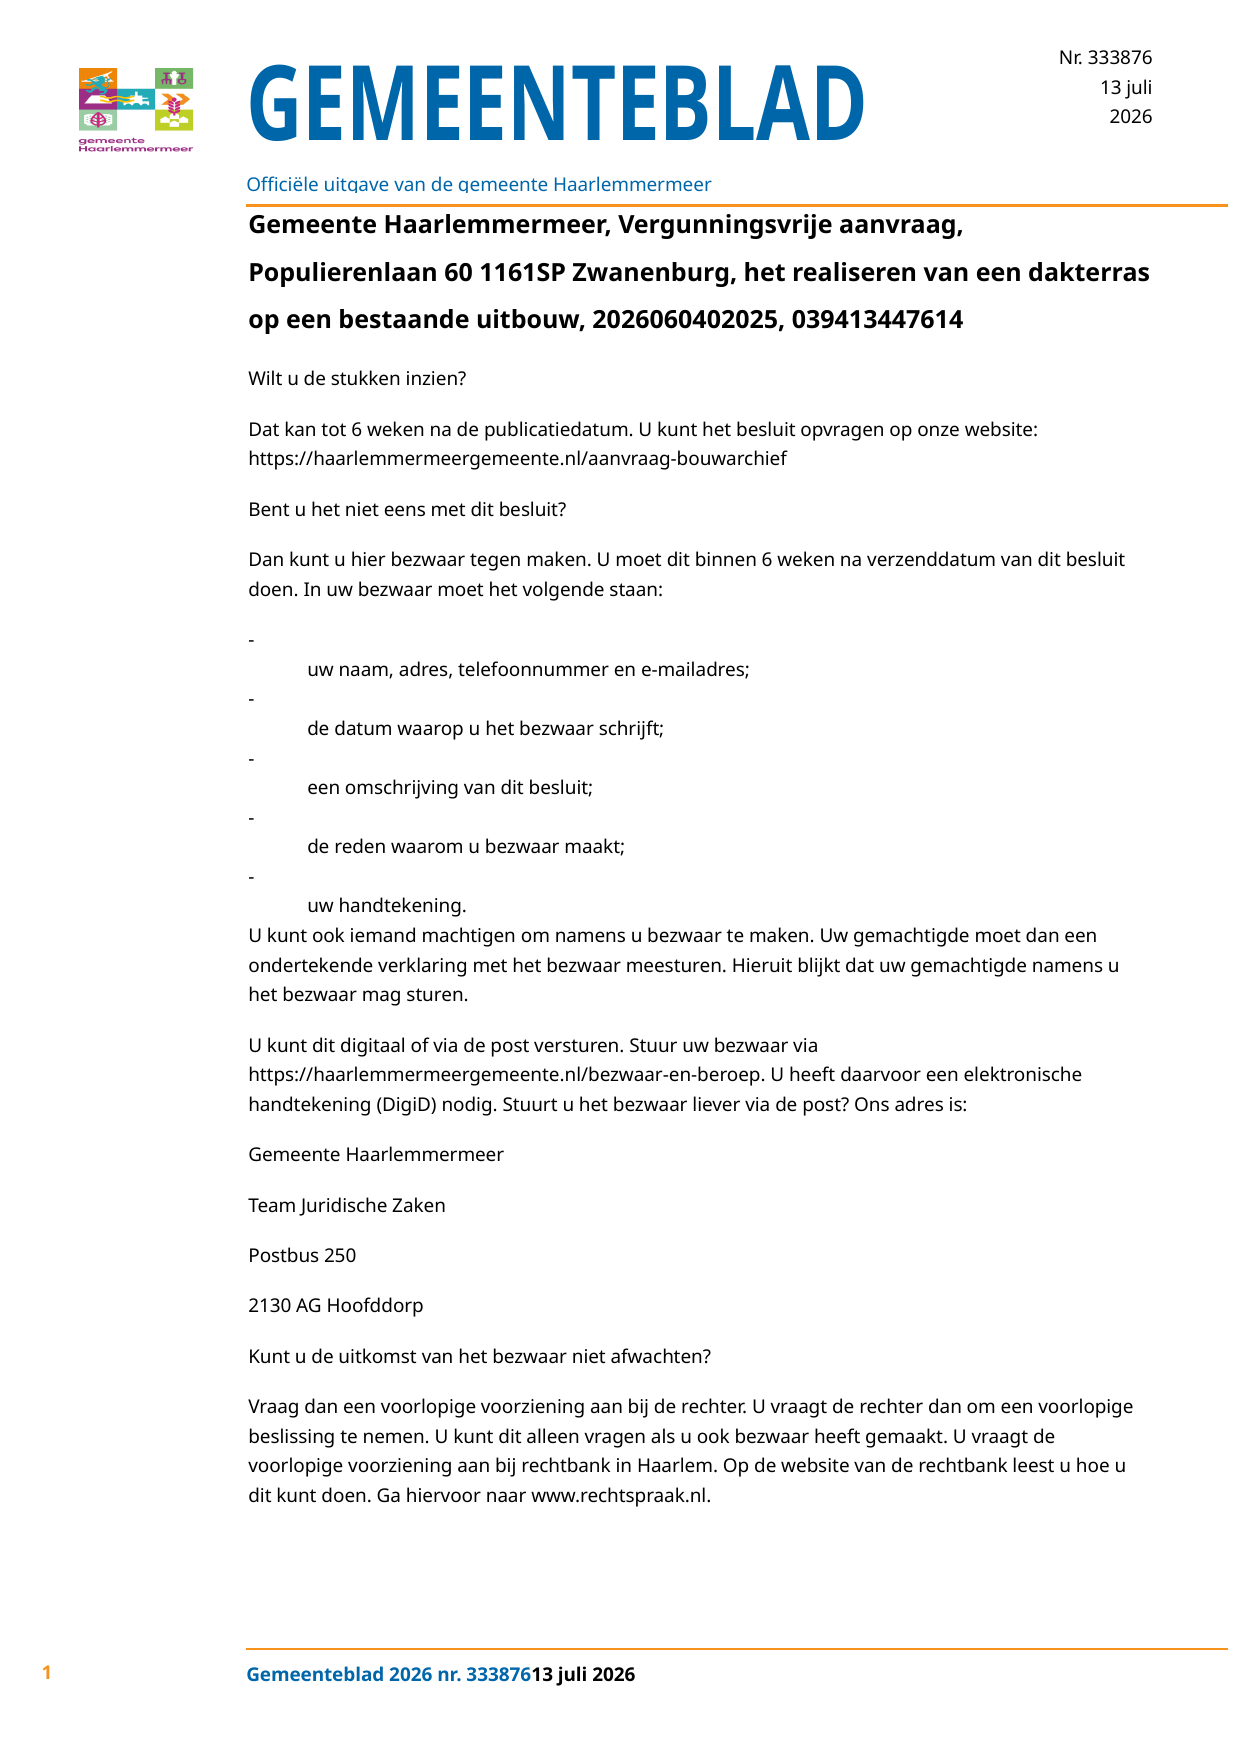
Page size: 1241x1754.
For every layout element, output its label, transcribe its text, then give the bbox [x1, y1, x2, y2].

list een omschrijving van dit besluit; [248, 774, 1152, 800]
text Bent u het niet eens met dit besluit? [248, 496, 1152, 522]
text U kunt dit digitaal of via de post versturen. Stuur uw bezwaar via https://haarlemmermeergemeente.nl/bezwaar-en-beroep. U heeft daarvoor een elektronische handtekening (DigiD) nodig. Stuurt u het bezwaar liever via de post? Ons adres is: [248, 1032, 1152, 1117]
text Kunt u de uitkomst van het bezwaar niet afwachten? [248, 1343, 1152, 1369]
text Team Juridische Zaken [248, 1192, 1152, 1217]
text Gemeente Haarlemmermeer [248, 1141, 1152, 1167]
picture [41, 47, 231, 172]
text Vraag dan een voorlopige voorziening aan bij de rechter. U vraagt de rechter dan om een voorlopige beslissing te nemen. U kunt dit alleen vragen als u ook bezwaar heeft gemaakt. U vraagt de voorlopige voorziening aan bij rechtbank in Haarlem. Op de website van de rechtbank leest u hoe u dit kunt doen. Ga hiervoor naar www.rechtspraak.nl. [248, 1393, 1152, 1508]
text 2130 AG Hoofddorp [248, 1293, 1152, 1318]
list de datum waarop u het bezwaar schrijft; [248, 715, 1152, 741]
text Postbus 250 [248, 1242, 1152, 1268]
list uw handtekening. [248, 893, 1152, 918]
text Gemeente Haarlemmermeer, Vergunningsvrije aanvraag, Populierenlaan 60 1161SP Zwanenburg, het realiseren van een dakterras op een bestaande uitbouw, 2026060402025, 039413447614 [248, 207, 1152, 336]
text U kunt ook iemand machtigen om namens u bezwaar te maken. Uw gemachtigde moet dan een ondertekende verklaring met het bezwaar meesturen. Hieruit blijkt dat uw gemachtigde namens u het bezwaar mag sturen. [248, 922, 1152, 1007]
text Dan kunt u hier bezwaar tegen maken. U moet dit binnen 6 weken na verzenddatum van dit besluit doen. In uw bezwaar moet het volgende staan: [248, 546, 1152, 602]
text Dat kan tot 6 weken na de publicatiedatum. U kunt het besluit opvragen op onze website: https://haarlemmermeergemeente.nl/aanvraag-bouwarchief [248, 416, 1152, 471]
text Wilt u de stukken inzien? [248, 366, 1152, 391]
list de reden waarom u bezwaar maakt; [248, 833, 1152, 859]
list uw naam, adres, telefoonnummer en e-mailadres; [248, 656, 1152, 682]
